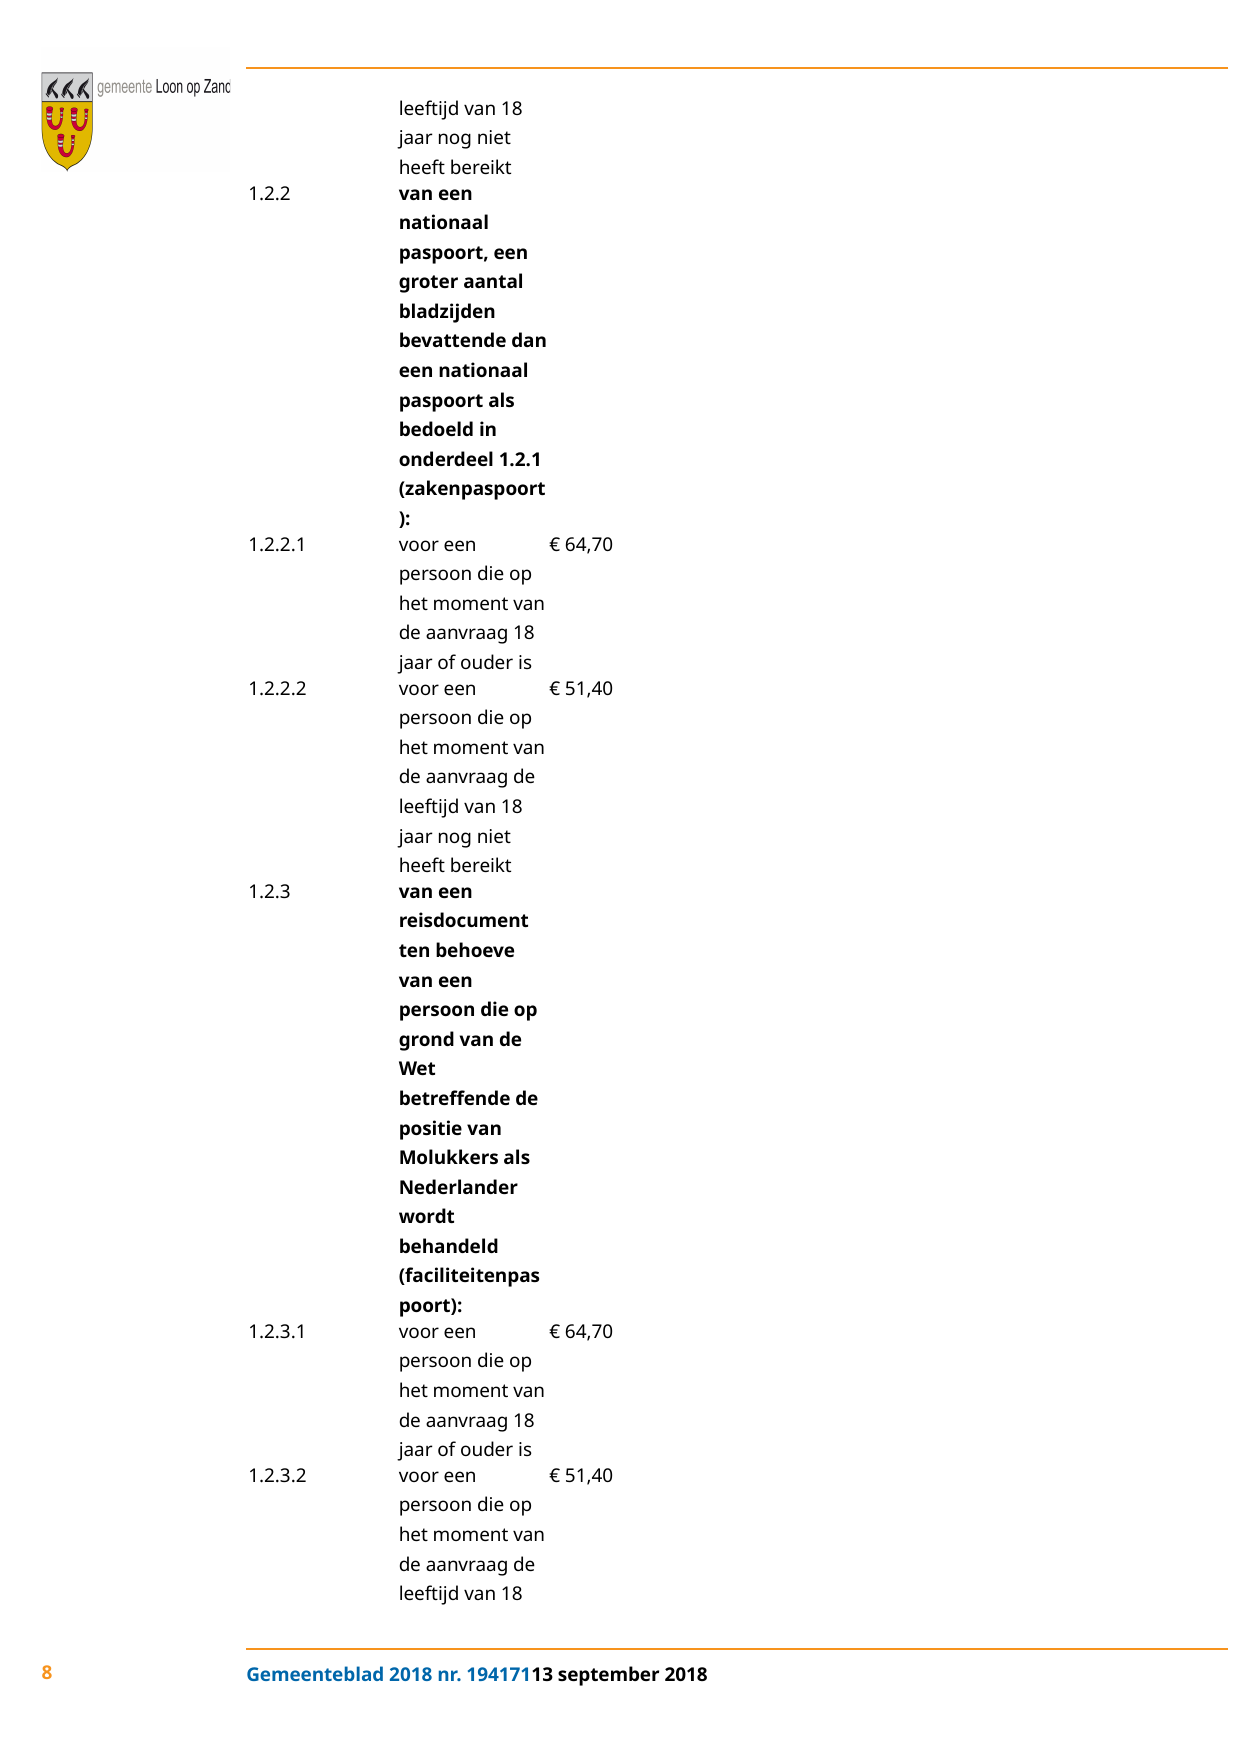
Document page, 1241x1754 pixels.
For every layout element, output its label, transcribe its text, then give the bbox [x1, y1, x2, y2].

table_cell € 51,40 [549, 675, 700, 878]
table_cell 1.2.3 [248, 878, 398, 1318]
table_cell [549, 878, 700, 1318]
picture [41, 47, 231, 172]
table_cell € 64,70 [549, 531, 700, 675]
table_cell 1.2.3.1 [248, 1318, 398, 1462]
table_cell [248, 95, 398, 180]
table_cell leeftijd van 18 jaar nog niet heeft bereikt [399, 95, 549, 180]
table_cell voor een persoon die op het moment van de aanvraag 18 jaar of ouder is [399, 531, 549, 675]
table_cell [549, 95, 700, 180]
table_cell van een reisdocument ten behoeve van een persoon die op grond van de Wet betreffende de positie van Molukkers als Nederlander wordt behandeld (faciliteitenpaspoort): [399, 878, 549, 1318]
table_cell voor een persoon die op het moment van de aanvraag 18 jaar of ouder is [399, 1318, 549, 1462]
table_cell voor een persoon die op het moment van de aanvraag de leeftijd van 18 jaar nog niet heeft bereikt [399, 675, 549, 878]
table_cell 1.2.2.2 [248, 675, 398, 878]
table_cell voor een persoon die op het moment van de aanvraag de leeftijd van 18 [399, 1462, 549, 1606]
table_cell van een nationaal paspoort, een groter aantal bladzijden bevattende dan een nationaal paspoort als bedoeld in onderdeel 1.2.1 (zakenpaspoort): [399, 180, 549, 531]
table_cell € 51,40 [549, 1462, 700, 1606]
table_cell 1.2.2.1 [248, 531, 398, 675]
table_cell 1.2.3.2 [248, 1462, 398, 1606]
table_cell 1.2.2 [248, 180, 398, 531]
table_cell [549, 180, 700, 531]
table_cell € 64,70 [549, 1318, 700, 1462]
